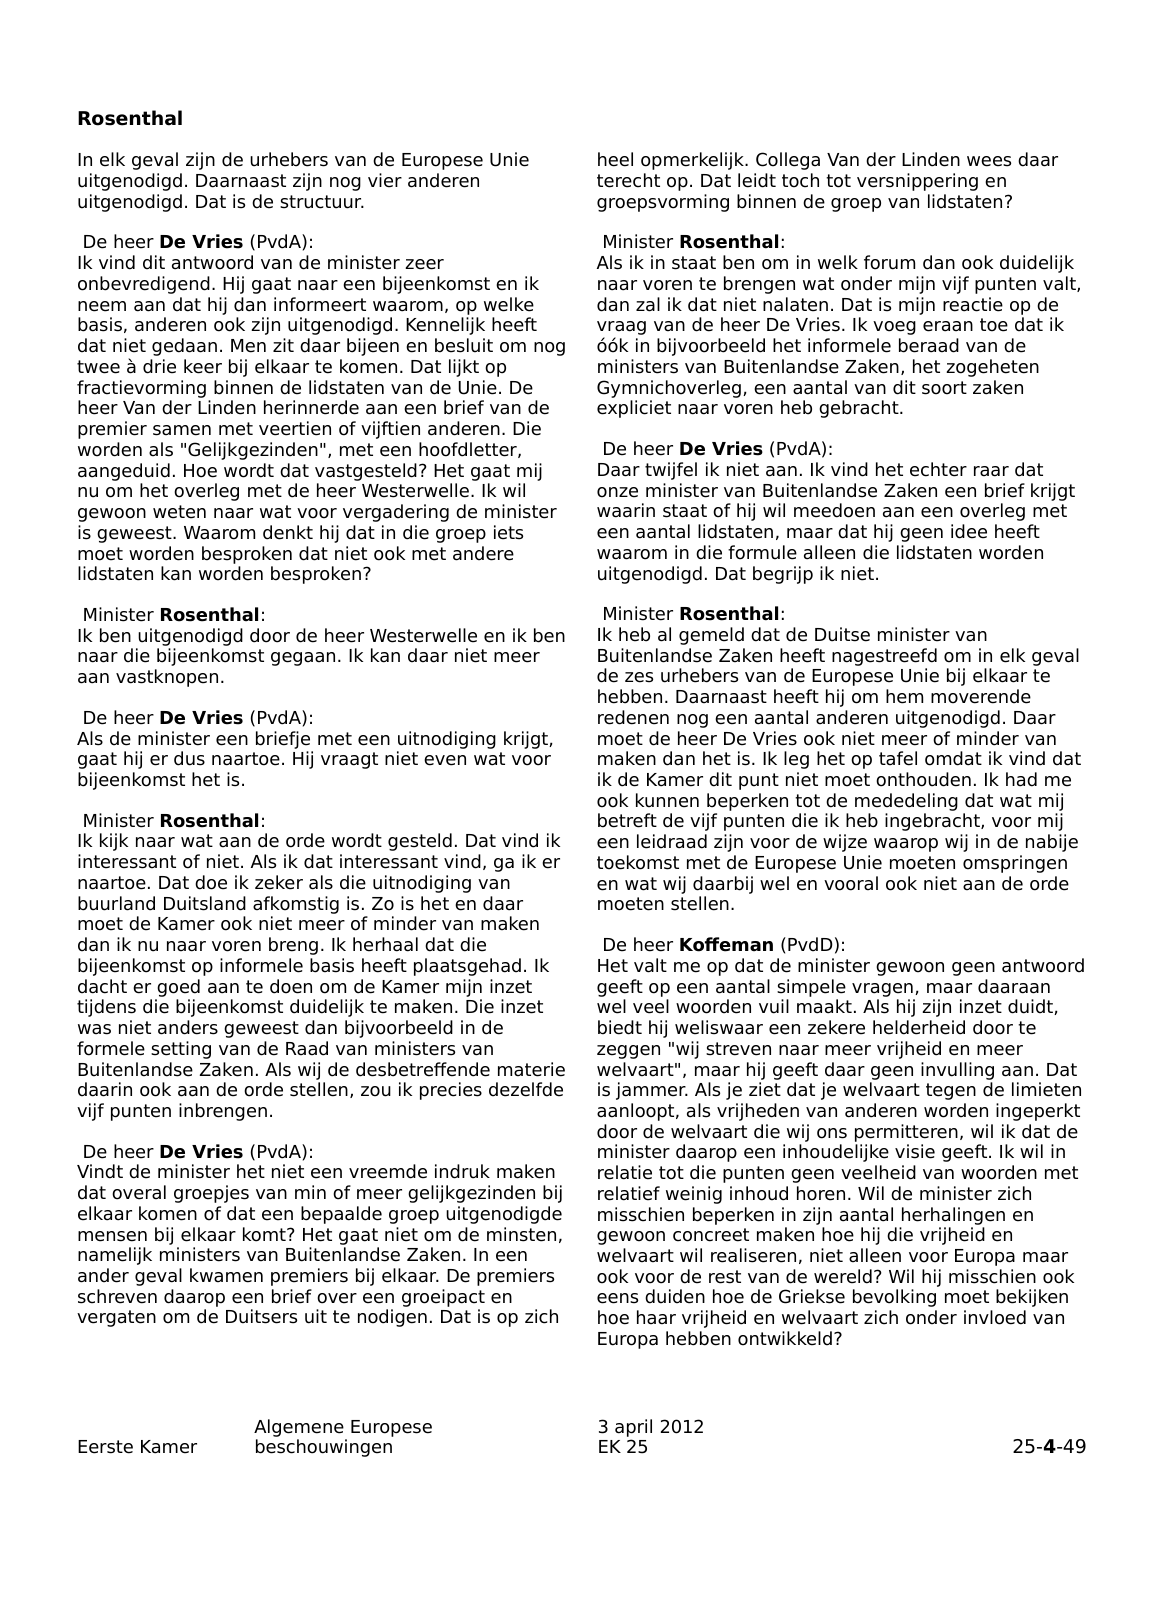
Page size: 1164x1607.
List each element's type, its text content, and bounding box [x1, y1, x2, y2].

text Als ik in staat ben om in welk forum dan ook duidelijk naar voren te brengen wat onder mijn vijf punten valt, dan zal ik dat niet nalaten. Dat is mijn reactie op de vraag van de heer De Vries. Ik voeg eraan toe dat ik óók in bijvoorbeeld het informele beraad van de ministers van Buitenlandse Zaken, het zogeheten Gymnichoverleg, een aantal van dit soort zaken expliciet naar voren heb gebracht. [596, 253, 1087, 419]
text Minister Rosenthal: [77, 605, 567, 626]
text heel opmerkelijk. Collega Van der Linden wees daar terecht op. Dat leidt toch tot versnippering en groepsvorming binnen de groep van lidstaten? [596, 150, 1087, 212]
text Het valt me op dat de minister gewoon geen antwoord geeft op een aantal simpele vragen, maar daaraan wel veel woorden vuil maakt. Als hij zijn inzet duidt, biedt hij weliswaar een zekere helderheid door te zeggen "wij streven naar meer vrijheid en meer welvaart", maar hij geeft daar geen invulling aan. Dat is jammer. Als je ziet dat je welvaart tegen de limieten aanloopt, als vrijheden van anderen worden ingeperkt door de welvaart die wij ons permitteren, wil ik dat de minister daarop een inhoudelijke visie geeft. Ik wil in relatie tot die punten geen veelheid van woorden met relatief weinig inhoud horen. Wil de minister zich misschien beperken in zijn aantal herhalingen en gewoon concreet maken hoe hij die vrijheid en welvaart wil realiseren, niet alleen voor Europa maar ook voor de rest van de wereld? Wil hij misschien ook eens duiden hoe de Griekse bevolking moet bekijken hoe haar vrijheid en welvaart zich onder invloed van Europa hebben ontwikkeld? [596, 956, 1087, 1349]
text De heer De Vries (PvdA): [596, 439, 1087, 460]
text Ik kijk naar wat aan de orde wordt gesteld. Dat vind ik interessant of niet. Als ik dat interessant vind, ga ik er naartoe. Dat doe ik zeker als die uitnodiging van buurland Duitsland afkomstig is. Zo is het en daar moet de Kamer ook niet meer of minder van maken dan ik nu naar voren breng. Ik herhaal dat die bijeenkomst op informele basis heeft plaatsgehad. Ik dacht er goed aan te doen om de Kamer mijn inzet tijdens die bijeenkomst duidelijk te maken. Die inzet was niet anders geweest dan bijvoorbeeld in de formele setting van de Raad van ministers van Buitenlandse Zaken. Als wij de desbetreffende materie daarin ook aan de orde stellen, zou ik precies dezelfde vijf punten inbrengen. [77, 831, 567, 1122]
text De heer Koffeman (PvdD): [596, 935, 1087, 956]
text In elk geval zijn de urhebers van de Europese Unie uitgenodigd. Daarnaast zijn nog vier anderen uitgenodigd. Dat is de structuur. [77, 150, 567, 212]
text Als de minister een briefje met een uitnodiging krijgt, gaat hij er dus naartoe. Hij vraagt niet even wat voor bijeenkomst het is. [77, 728, 567, 791]
text Minister Rosenthal: [596, 232, 1087, 253]
text De heer De Vries (PvdA): [77, 232, 567, 253]
text De heer De Vries (PvdA): [77, 708, 567, 728]
text Ik vind dit antwoord van de minister zeer onbevredigend. Hij gaat naar een bijeenkomst en ik neem aan dat hij dan informeert waarom, op welke basis, anderen ook zijn uitgenodigd. Kennelijk heeft dat niet gedaan. Men zit daar bijeen en besluit om nog twee à drie keer bij elkaar te komen. Dat lijkt op fractievorming binnen de lidstaten van de Unie. De heer Van der Linden herinnerde aan een brief van de premier samen met veertien of vijftien anderen. Die worden als "Gelijkgezinden", met een hoofdletter, aangeduid. Hoe wordt dat vastgesteld? Het gaat mij nu om het overleg met de heer Westerwelle. Ik wil gewoon weten naar wat voor vergadering de minister is geweest. Waarom denkt hij dat in die groep iets moet worden besproken dat niet ook met andere lidstaten kan worden besproken? [77, 253, 567, 585]
text Daar twijfel ik niet aan. Ik vind het echter raar dat onze minister van Buitenlandse Zaken een brief krijgt waarin staat of hij wil meedoen aan een overleg met een aantal lidstaten, maar dat hij geen idee heeft waarom in die formule alleen die lidstaten worden uitgenodigd. Dat begrijp ik niet. [596, 460, 1087, 584]
text Vindt de minister het niet een vreemde indruk maken dat overal groepjes van min of meer gelijkgezinden bij elkaar komen of dat een bepaalde groep uitgenodigde mensen bij elkaar komt? Het gaat niet om de minsten, namelijk ministers van Buitenlandse Zaken. In een ander geval kwamen premiers bij elkaar. De premiers schreven daarop een brief over een groeipact en vergaten om de Duitsers uit te nodigen. Dat is op zich [77, 1162, 567, 1328]
text Ik heb al gemeld dat de Duitse minister van Buitenlandse Zaken heeft nagestreefd om in elk geval de zes urhebers van de Europese Unie bij elkaar te hebben. Daarnaast heeft hij om hem moverende redenen nog een aantal anderen uitgenodigd. Daar moet de heer De Vries ook niet meer of minder van maken dan het is. Ik leg het op tafel omdat ik vind dat ik de Kamer dit punt niet moet onthouden. Ik had me ook kunnen beperken tot de mededeling dat wat mij betreft de vijf punten die ik heb ingebracht, voor mij een leidraad zijn voor de wijze waarop wij in de nabije toekomst met de Europese Unie moeten omspringen en wat wij daarbij wel en vooral ook niet aan de orde moeten stellen. [596, 625, 1087, 915]
text De heer De Vries (PvdA): [77, 1142, 567, 1162]
text Minister Rosenthal: [596, 604, 1087, 625]
text Ik ben uitgenodigd door de heer Westerwelle en ik ben naar die bijeenkomst gegaan. Ik kan daar niet meer aan vastknopen. [77, 626, 567, 688]
text Minister Rosenthal: [77, 811, 567, 831]
